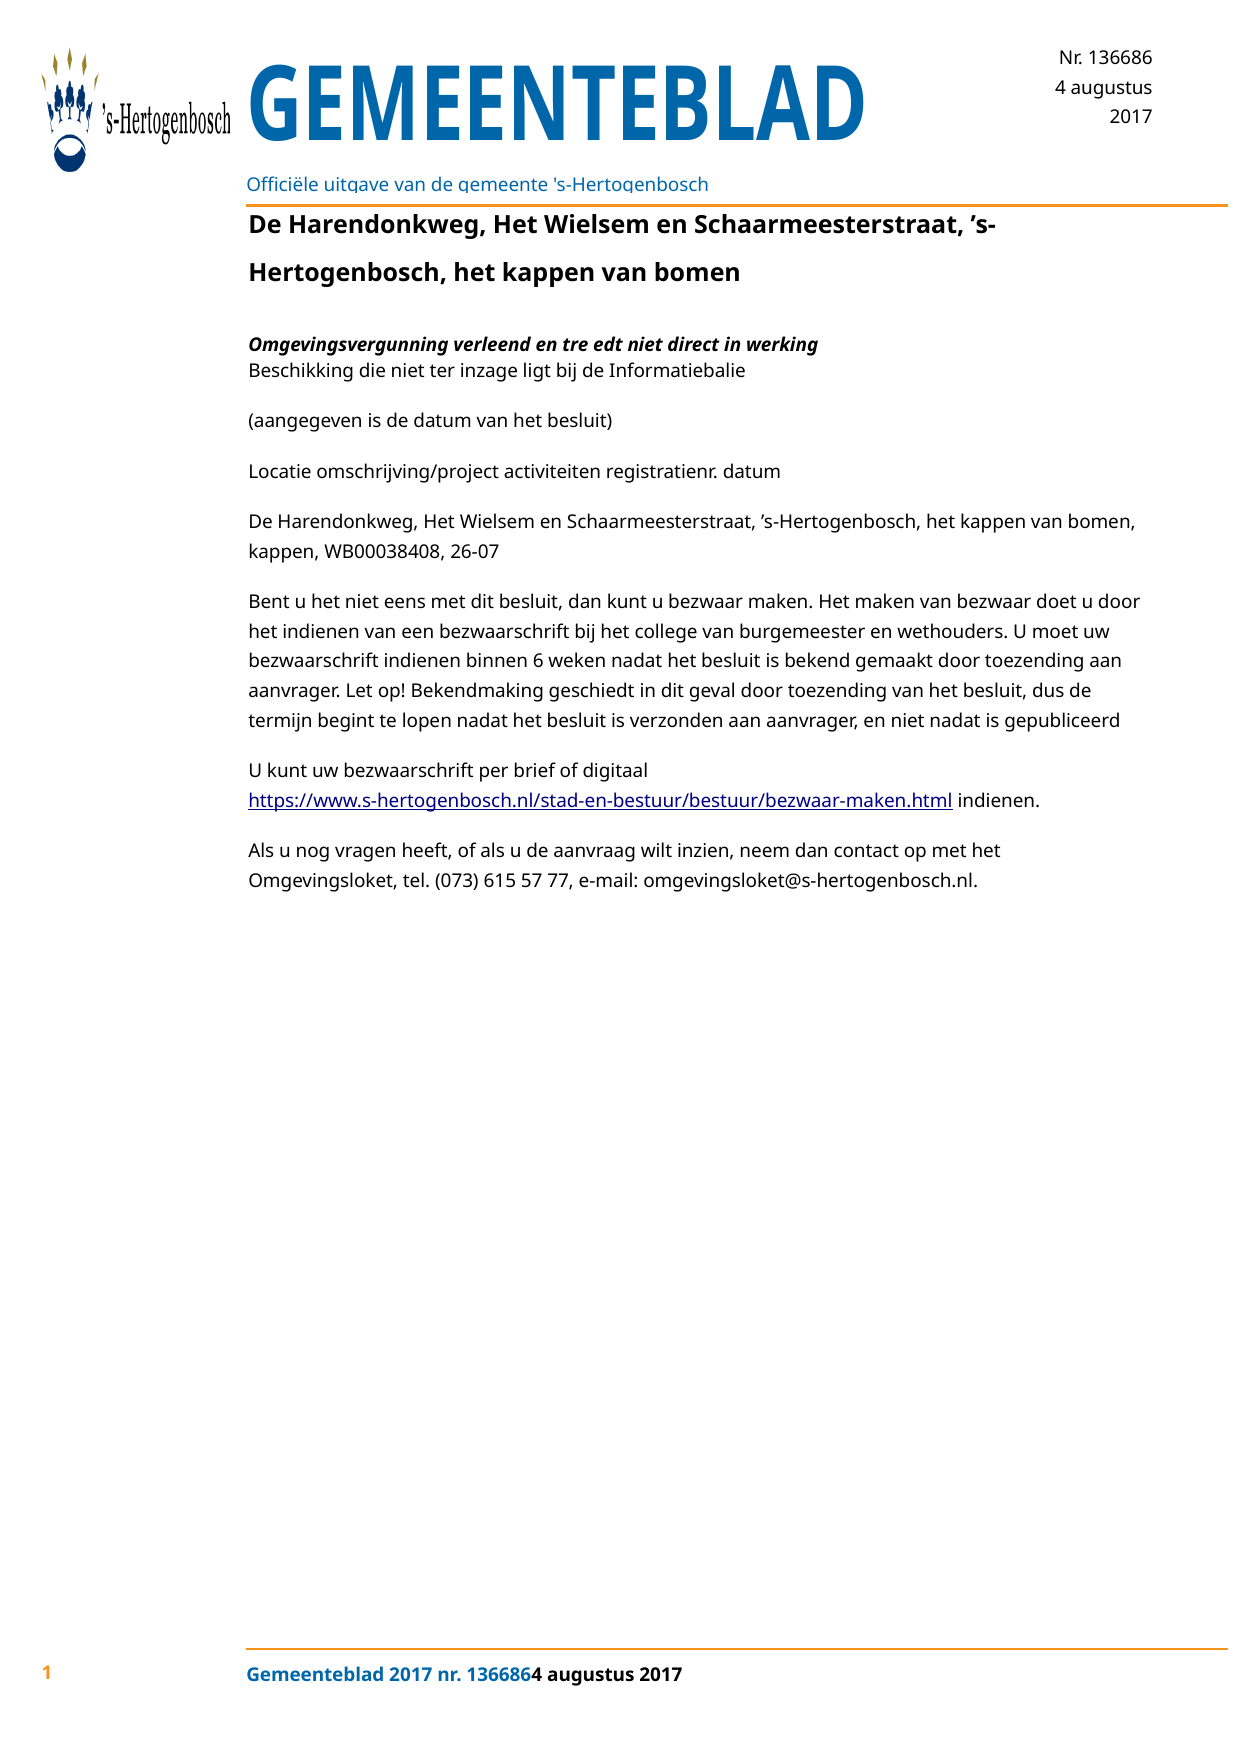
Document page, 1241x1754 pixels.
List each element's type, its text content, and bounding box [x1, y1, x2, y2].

text (aangegeven is de datum van het besluit) [248, 408, 1152, 433]
text Omgevingsvergunning verleend en tre edt niet direct in werking [248, 331, 1152, 357]
text Als u nog vragen heeft, of als u de aanvraag wilt inzien, neem dan contact op met het Omgevingsloket, tel. (073) 615 57 77, e-mail: omgevingsloket@s-hertogenbosch.nl. [248, 837, 1152, 892]
text U kunt uw bezwaarschrift per brief of digitaal https://www.s-hertogenbosch.nl/stad-en-bestuur/bestuur/bezwaar-maken.html indienen. [248, 757, 1152, 812]
picture [41, 47, 231, 172]
text Locatie omschrijving/project activiteiten registratienr. datum [248, 458, 1152, 484]
text Bent u het niet eens met dit besluit, dan kunt u bezwaar maken. Het maken van bezwaar doet u door het indienen van een bezwaarschrift bij het college van burgemeester en wethouders. U moet uw bezwaarschrift indienen binnen 6 weken nadat het besluit is bekend gemaakt door toezending aan aanvrager. Let op! Bekendmaking geschiedt in dit geval door toezending van het besluit, dus de termijn begint te lopen nadat het besluit is verzonden aan aanvrager, en niet nadat is gepubliceerd [248, 588, 1152, 732]
text De Harendonkweg, Het Wielsem en Schaarmeesterstraat, ’s-Hertogenbosch, het kappen van bomen [248, 207, 1152, 288]
text Beschikking die niet ter inzage ligt bij de Informatiebalie [248, 357, 1152, 383]
text De Harendonkweg, Het Wielsem en Schaarmeesterstraat, ’s-Hertogenbosch, het kappen van bomen, kappen, WB00038408, 26-07 [248, 508, 1152, 564]
